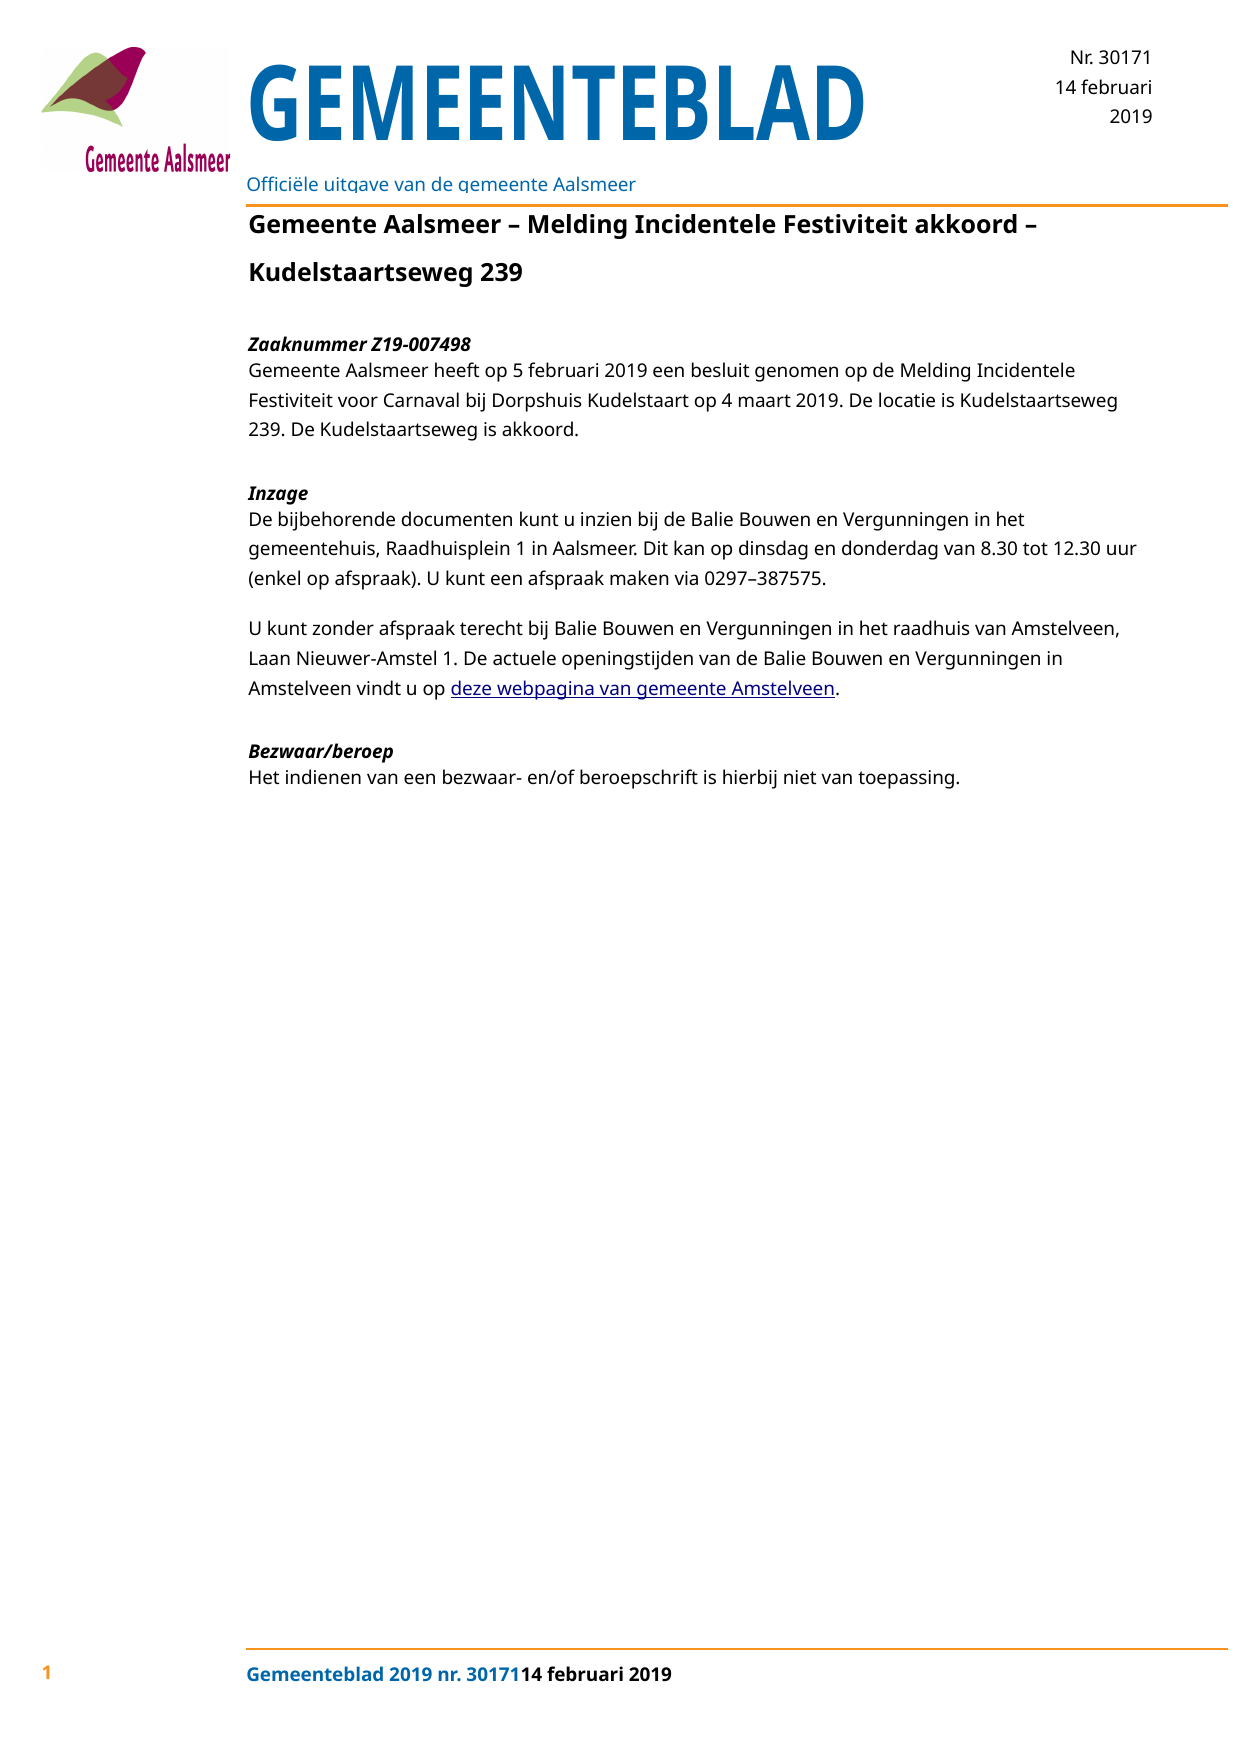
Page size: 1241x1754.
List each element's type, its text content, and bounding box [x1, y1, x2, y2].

text Gemeente Aalsmeer heeft op 5 februari 2019 een besluit genomen op de Melding Incidentele Festiviteit voor Carnaval bij Dorpshuis Kudelstaart op 4 maart 2019. De locatie is Kudelstaartseweg 239. De Kudelstaartseweg is akkoord. [248, 357, 1152, 442]
text Zaaknummer Z19-007498 [248, 331, 1152, 357]
text De bijbehorende documenten kunt u inzien bij de Balie Bouwen en Vergunningen in het gemeentehuis, Raadhuisplein 1 in Aalsmeer. Dit kan op dinsdag en donderdag van 8.30 tot 12.30 uur (enkel op afspraak). U kunt een afspraak maken via 0297–387575. [248, 506, 1152, 591]
text Het indienen van een bezwaar- en/of beroepschrift is hierbij niet van toepassing. [248, 764, 1152, 790]
text Bezwaar/beroep [248, 739, 1152, 764]
text U kunt zonder afspraak terecht bij Balie Bouwen en Vergunningen in het raadhuis van Amstelveen, Laan Nieuwer-Amstel 1. De actuele openingstijden van de Balie Bouwen en Vergunningen in Amstelveen vindt u op deze webpagina van gemeente Amstelveen. [248, 616, 1152, 701]
text Inzage [248, 480, 1152, 506]
text Gemeente Aalsmeer – Melding Incidentele Festiviteit akkoord – Kudelstaartseweg 239 [248, 207, 1152, 288]
picture [41, 47, 231, 172]
